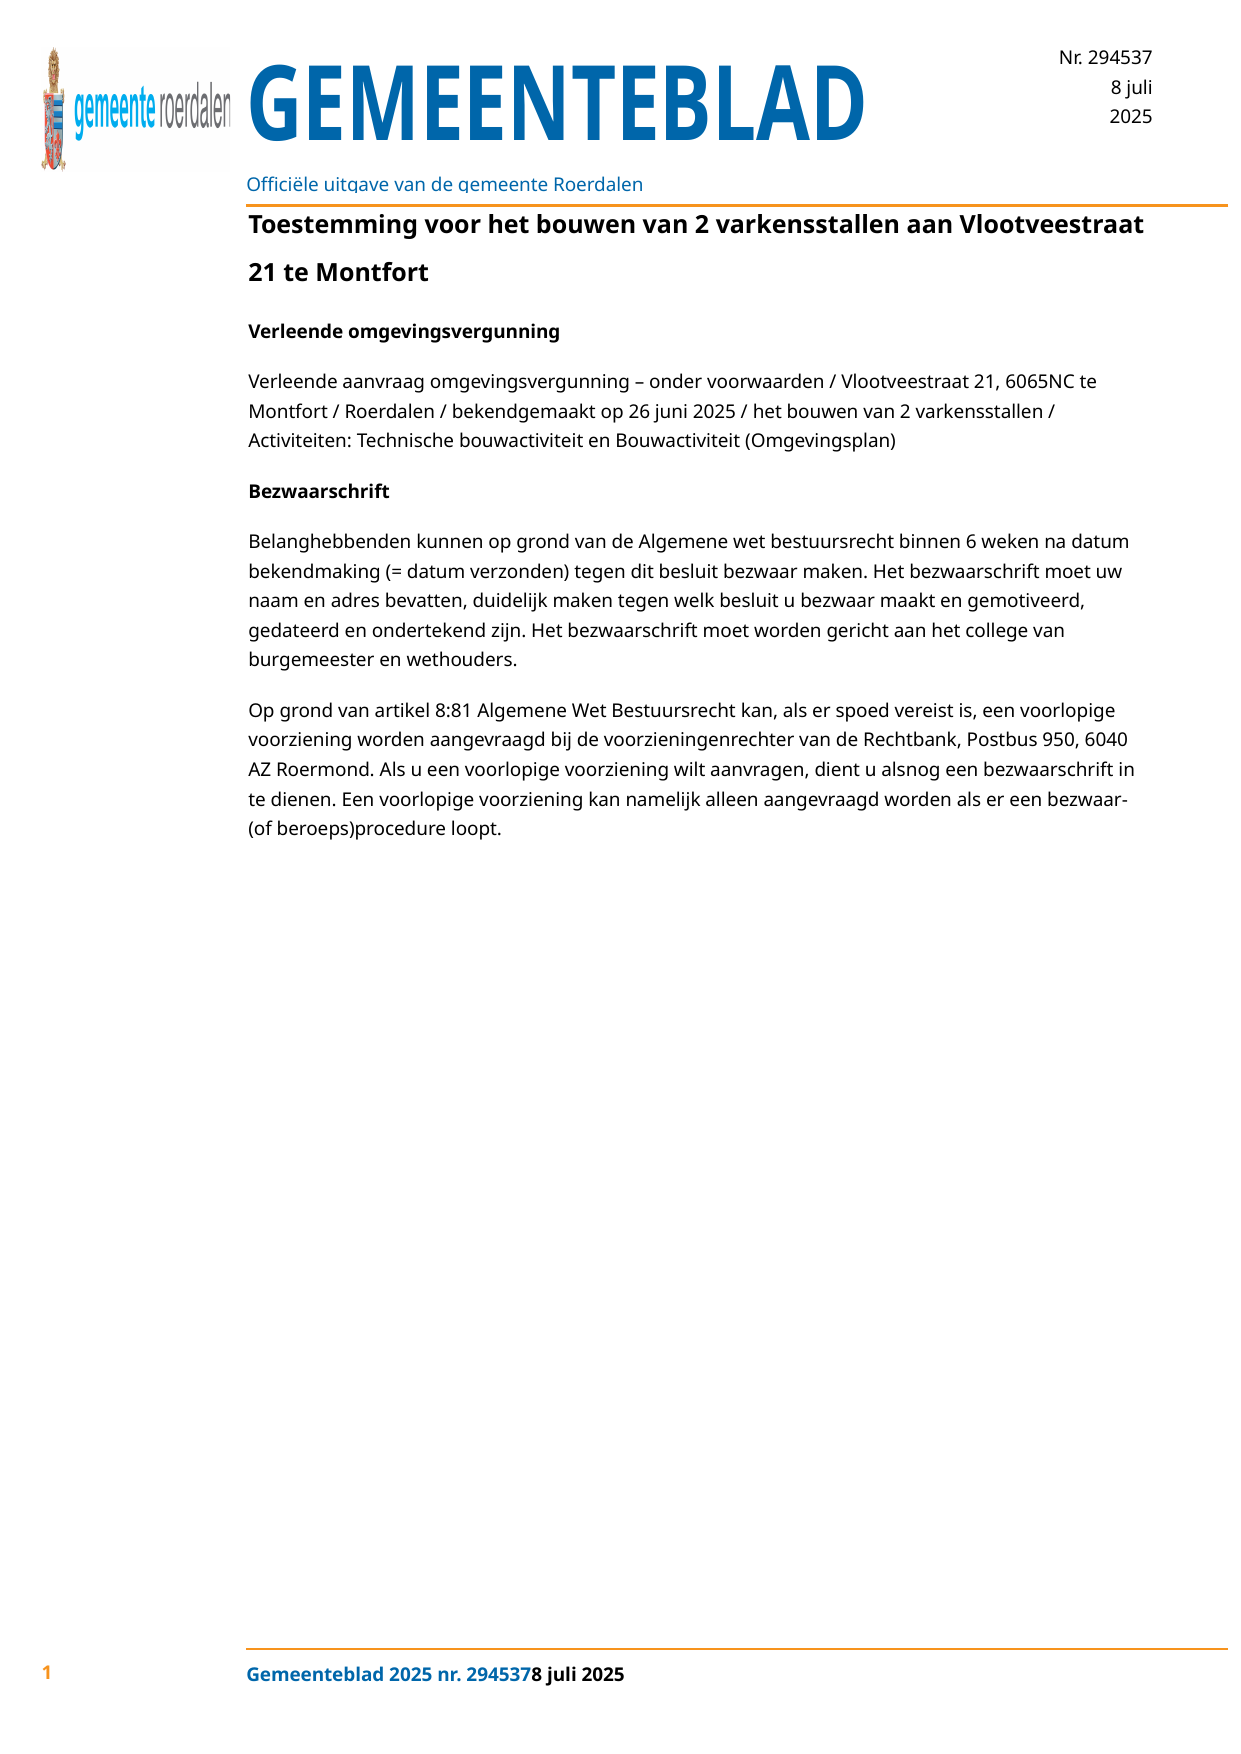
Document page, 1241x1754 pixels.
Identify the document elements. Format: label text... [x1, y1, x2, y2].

text Belanghebbenden kunnen op grond van de Algemene wet bestuursrecht binnen 6 weken na datum bekendmaking (= datum verzonden) tegen dit besluit bezwaar maken. Het bezwaarschrift moet uw naam en adres bevatten, duidelijk maken tegen welk besluit u bezwaar maakt en gemotiveerd, gedateerd en ondertekend zijn. Het bezwaarschrift moet worden gericht aan het college van burgemeester en wethouders. [248, 528, 1152, 672]
text Verleende aanvraag omgevingsvergunning – onder voorwaarden / Vlootveestraat 21, 6065NC te Montfort / Roerdalen / bekendgemaakt op 26 juni 2025 / het bouwen van 2 varkensstallen / Activiteiten: Technische bouwactiviteit en Bouwactiviteit (Omgevingsplan) [248, 368, 1152, 453]
text Verleende omgevingsvergunning [248, 318, 1152, 344]
text Toestemming voor het bouwen van 2 varkensstallen aan Vlootveestraat 21 te Montfort [248, 207, 1152, 288]
text Op grond van artikel 8:81 Algemene Wet Bestuursrecht kan, als er spoed vereist is, een voorlopige voorziening worden aangevraagd bij de voorzieningenrechter van de Rechtbank, Postbus 950, 6040 AZ Roermond. Als u een voorlopige voorziening wilt aanvragen, dient u alsnog een bezwaarschrift in te dienen. Een voorlopige voorziening kan namelijk alleen aangevraagd worden als er een bezwaar- (of beroeps)procedure loopt. [248, 697, 1152, 841]
picture [41, 47, 231, 172]
text Bezwaarschrift [248, 478, 1152, 504]
